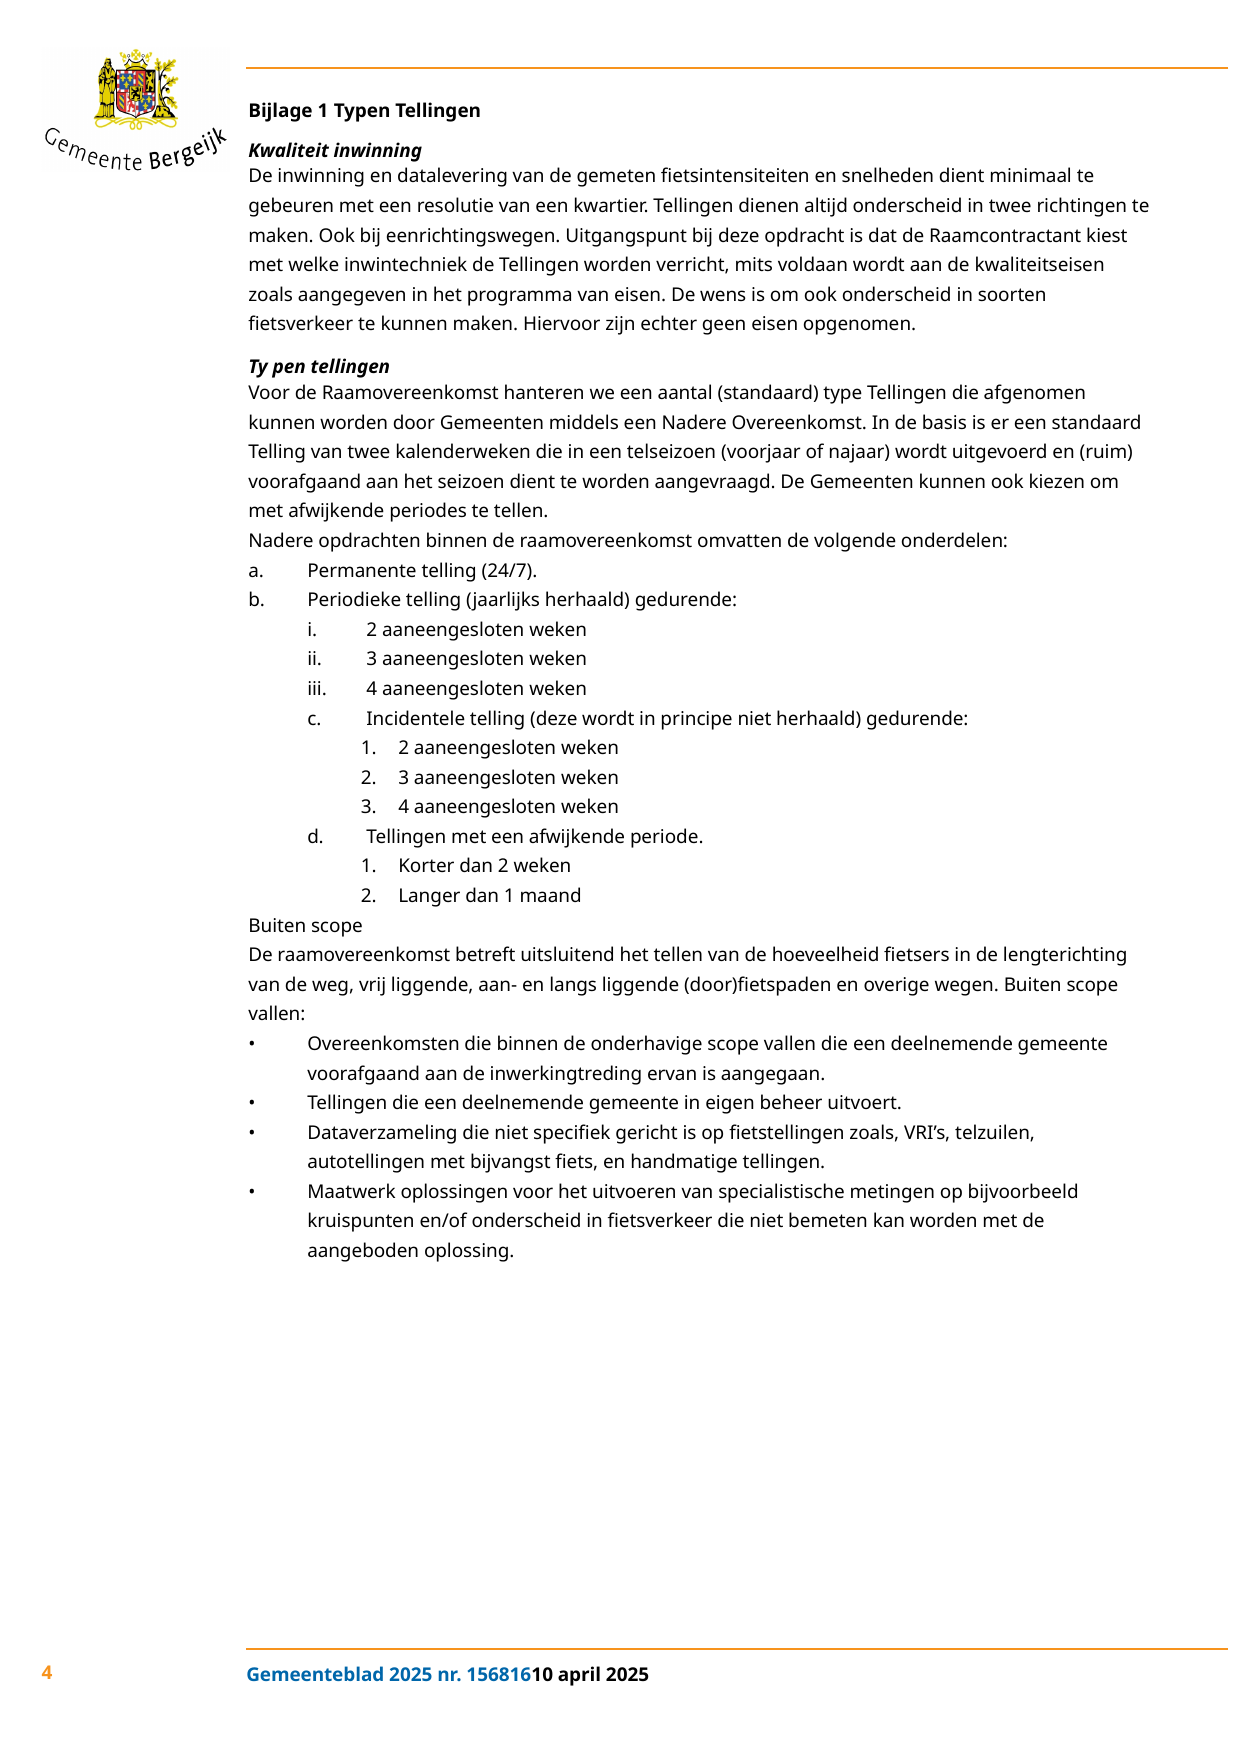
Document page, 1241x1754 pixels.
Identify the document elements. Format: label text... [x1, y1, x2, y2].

picture [41, 47, 231, 172]
list 3 aaneengesloten weken [361, 764, 1152, 790]
list Korter dan 2 weken [361, 853, 1152, 878]
list 2 aaneengesloten weken [361, 734, 1152, 760]
list Permanente telling (24/7). [248, 557, 1152, 583]
list Periodieke telling (jaarlijks herhaald) gedurende: [248, 586, 1152, 612]
list 2 aaneengesloten weken [307, 616, 1152, 642]
list 4 aaneengesloten weken [361, 793, 1152, 819]
text Buiten scope [248, 912, 1152, 938]
list Tellingen met een afwijkende periode. [307, 823, 1152, 849]
text Bijlage 1 Typen Tellingen [248, 95, 1152, 123]
list Tellingen die een deelnemende gemeente in eigen beheer uitvoert. [248, 1089, 1152, 1115]
list Overeenkomsten die binnen de onderhavige scope vallen die een deelnemende gemeente voorafgaand aan de inwerkingtreding ervan is aangegaan. [248, 1030, 1152, 1086]
list 3 aaneengesloten weken [307, 646, 1152, 671]
list Incidentele telling (deze wordt in principe niet herhaald) gedurende: [307, 705, 1152, 731]
text De raamovereenkomst betreft uitsluitend het tellen van de hoeveelheid fietsers in de lengterichting van de weg, vrij liggende, aan- en langs liggende (door)fietspaden en overige wegen. Buiten scope vallen: [248, 941, 1152, 1026]
list Dataverzameling die niet specifiek gericht is op fietstellingen zoals, VRI’s, telzuilen, autotellingen met bijvangst fiets, en handmatige tellingen. [248, 1119, 1152, 1174]
text Voor de Raamovereenkomst hanteren we een aantal (standaard) type Tellingen die afgenomen kunnen worden door Gemeenten middels een Nadere Overeenkomst. In de basis is er een standaard Telling van twee kalenderweken die in een telseizoen (voorjaar of najaar) wordt uitgevoerd en (ruim) voorafgaand aan het seizoen dient te worden aangevraagd. De Gemeenten kunnen ook kiezen om met afwijkende periodes te tellen. [248, 379, 1152, 523]
list 4 aaneengesloten weken [307, 675, 1152, 701]
text De inwinning en datalevering van de gemeten fietsintensiteiten en snelheden dient minimaal te gebeuren met een resolutie van een kwartier. Tellingen dienen altijd onderscheid in twee richtingen te maken. Ook bij eenrichtingswegen. Uitgangspunt bij deze opdracht is dat de Raamcontractant kiest met welke inwintechniek de Tellingen worden verricht, mits voldaan wordt aan de kwaliteitseisen zoals aangegeven in het programma van eisen. De wens is om ook onderscheid in soorten fietsverkeer te kunnen maken. Hiervoor zijn echter geen eisen opgenomen. [248, 163, 1152, 336]
text Kwaliteit inwinning [248, 137, 1152, 163]
text Ty pen tellingen [248, 354, 1152, 379]
list Langer dan 1 maand [361, 882, 1152, 908]
list Maatwerk oplossingen voor het uitvoeren van specialistische metingen op bijvoorbeeld kruispunten en/of onderscheid in fietsverkeer die niet bemeten kan worden met de aangeboden oplossing. [248, 1178, 1152, 1263]
text Nadere opdrachten binnen de raamovereenkomst omvatten de volgende onderdelen: [248, 527, 1152, 553]
